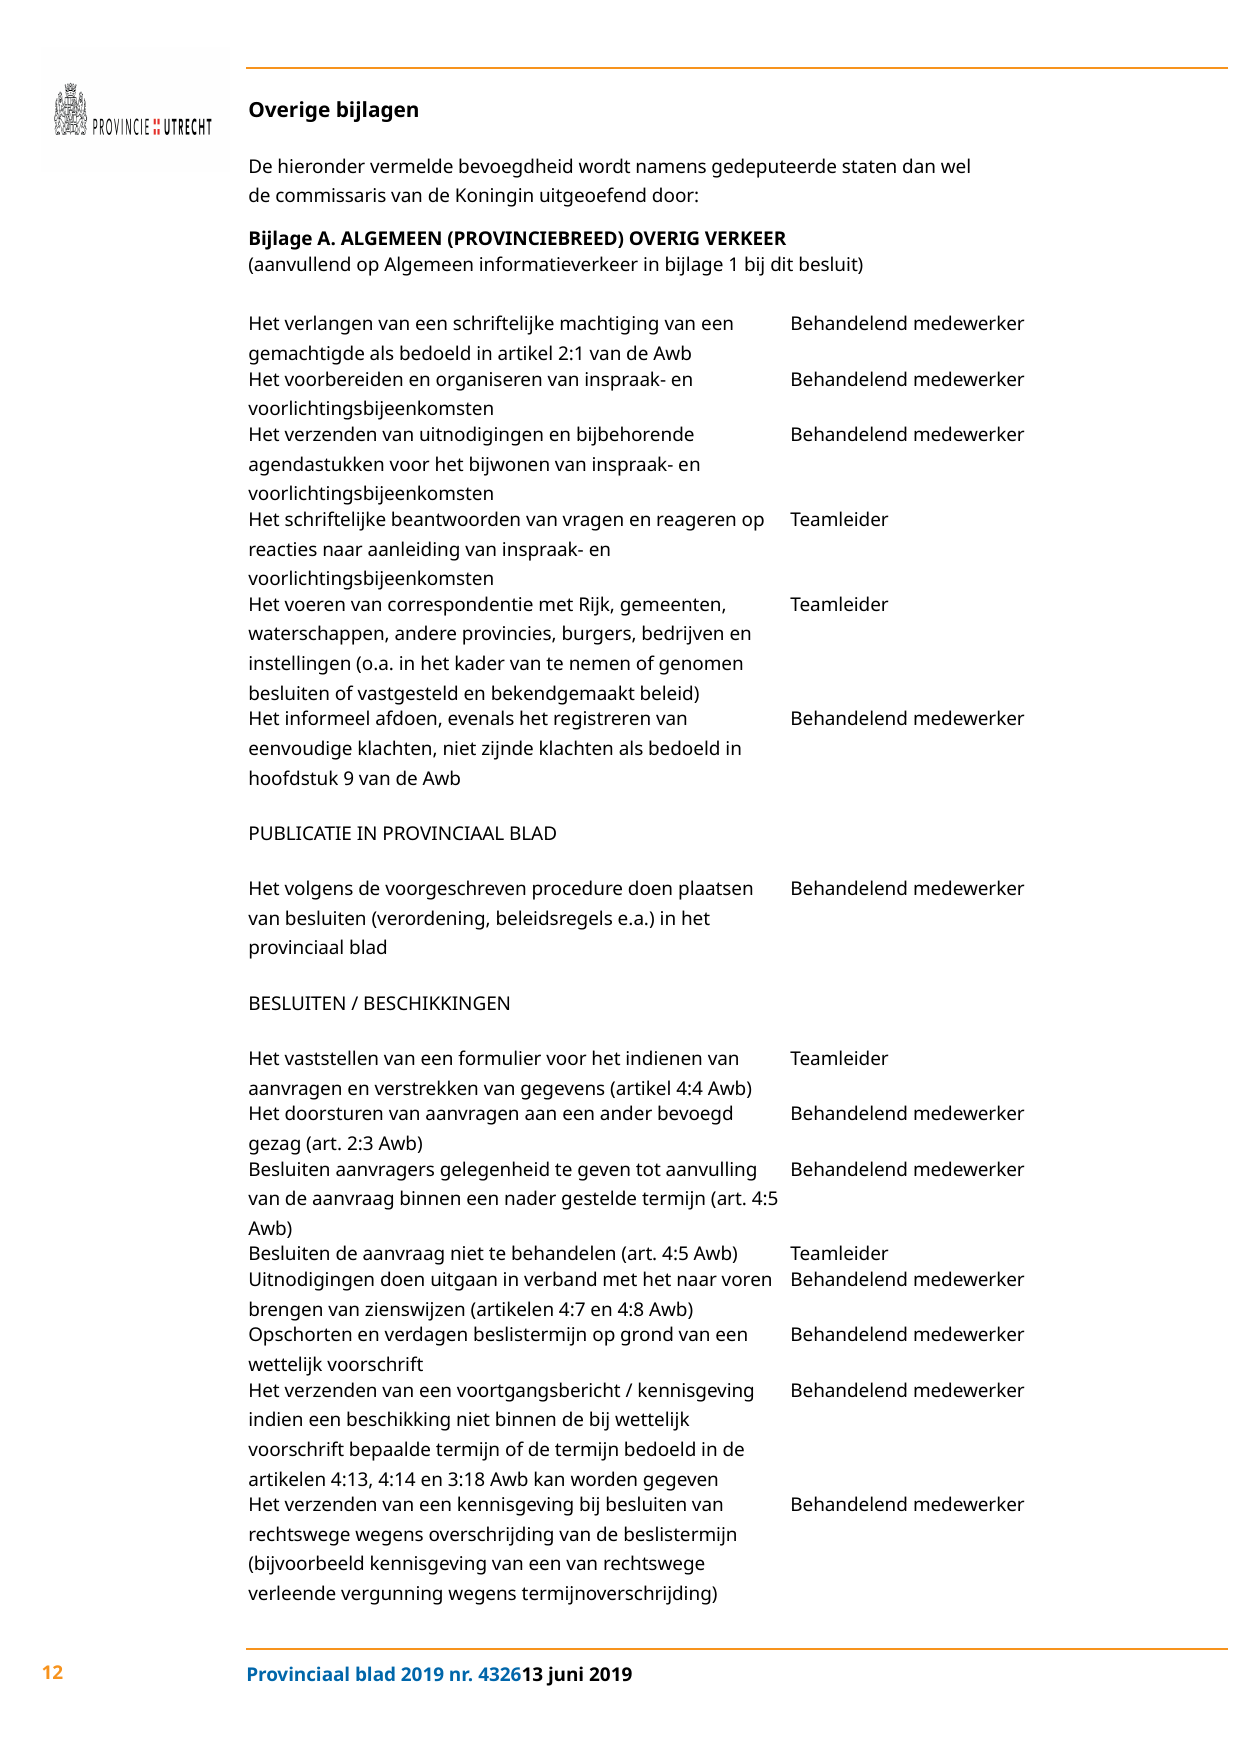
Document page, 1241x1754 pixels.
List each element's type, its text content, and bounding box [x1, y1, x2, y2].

table_cell Behandelend medewerker [790, 1100, 1152, 1156]
table_cell Het informeel afdoen, evenals het registreren van eenvoudige klachten, niet zijnde klachten als bedoeld in hoofdstuk 9 van de Awb [248, 706, 790, 790]
table_cell BESLUITEN / BESCHIKKINGEN [248, 960, 790, 1045]
table_cell Uitnodigingen doen uitgaan in verband met het naar voren brengen van zienswijzen (artikelen 4:7 en 4:8 Awb) [248, 1266, 790, 1322]
table_cell Het voorbereiden en organiseren van inspraak- en voorlichtingsbijeenkomsten [248, 366, 790, 421]
text Overige bijlagen [248, 95, 1152, 123]
text de commissaris van de Koningin uitgeoefend door: [248, 182, 1152, 208]
table_cell Behandelend medewerker [790, 706, 1152, 790]
picture [41, 47, 231, 172]
table_cell Opschorten en verdagen beslistermijn op grond van een wettelijk voorschrift [248, 1322, 790, 1377]
table_cell Teamleider [790, 506, 1152, 591]
table_cell Het schriftelijke beantwoorden van vragen en reageren op reacties naar aanleiding van inspraak- en voorlichtingsbijeenkomsten [248, 506, 790, 591]
text Bijlage A. ALGEMEEN (PROVINCIEBREED) OVERIG VERKEER [248, 226, 1152, 251]
table_cell Het verzenden van een voortgangsbericht / kennisgeving indien een beschikking niet binnen de bij wettelijk voorschrift bepaalde termijn of de termijn bedoeld in de artikelen 4:13, 4:14 en 3:18 Awb kan worden gegeven [248, 1377, 790, 1491]
table_cell Het verzenden van een kennisgeving bij besluiten van rechtswege wegens overschrijding van de beslistermijn (bijvoorbeeld kennisgeving van een van rechtswege verleende vergunning wegens termijnoverschrijding) [248, 1491, 790, 1606]
table_header Het verlangen van een schriftelijke machtiging van een gemachtigde als bedoeld in artikel 2:1 van de Awb [248, 311, 790, 366]
table_cell [790, 790, 1152, 875]
table_cell Behandelend medewerker [790, 1322, 1152, 1377]
table_header Behandelend medewerker [790, 311, 1152, 366]
table_cell Behandelend medewerker [790, 1266, 1152, 1322]
table_cell Het volgens de voorgeschreven procedure doen plaatsen van besluiten (verordening, beleidsregels e.a.) in het provinciaal blad [248, 875, 790, 960]
table_cell Het verzenden van uitnodigingen en bijbehorende agendastukken voor het bijwonen van inspraak- en voorlichtingsbijeenkomsten [248, 421, 790, 506]
table_cell Teamleider [790, 1045, 1152, 1100]
table_cell Behandelend medewerker [790, 421, 1152, 506]
table_cell Het doorsturen van aanvragen aan een ander bevoegd gezag (art. 2:3 Awb) [248, 1100, 790, 1156]
table_cell Besluiten aanvragers gelegenheid te geven tot aanvulling van de aanvraag binnen een nader gestelde termijn (art. 4:5 Awb) [248, 1156, 790, 1241]
text (aanvullend op Algemeen informatieverkeer in bijlage 1 bij dit besluit) [248, 251, 1152, 277]
table_cell Het vaststellen van een formulier voor het indienen van aanvragen en verstrekken van gegevens (artikel 4:4 Awb) [248, 1045, 790, 1100]
table_cell Behandelend medewerker [790, 875, 1152, 960]
table_cell Het voeren van correspondentie met Rijk, gemeenten, waterschappen, andere provincies, burgers, bedrijven en instellingen (o.a. in het kader van te nemen of genomen besluiten of vastgesteld en bekendgemaakt beleid) [248, 591, 790, 706]
table_cell Teamleider [790, 591, 1152, 706]
table_cell PUBLICATIE IN PROVINCIAAL BLAD [248, 790, 790, 875]
table_cell Behandelend medewerker [790, 1491, 1152, 1606]
table_cell Behandelend medewerker [790, 366, 1152, 421]
table_cell Besluiten de aanvraag niet te behandelen (art. 4:5 Awb) [248, 1241, 790, 1266]
table_cell Behandelend medewerker [790, 1156, 1152, 1241]
table_cell Behandelend medewerker [790, 1377, 1152, 1491]
text De hieronder vermelde bevoegdheid wordt namens gedeputeerde staten dan wel [248, 153, 1152, 179]
table_cell Teamleider [790, 1241, 1152, 1266]
table_cell [790, 960, 1152, 1045]
